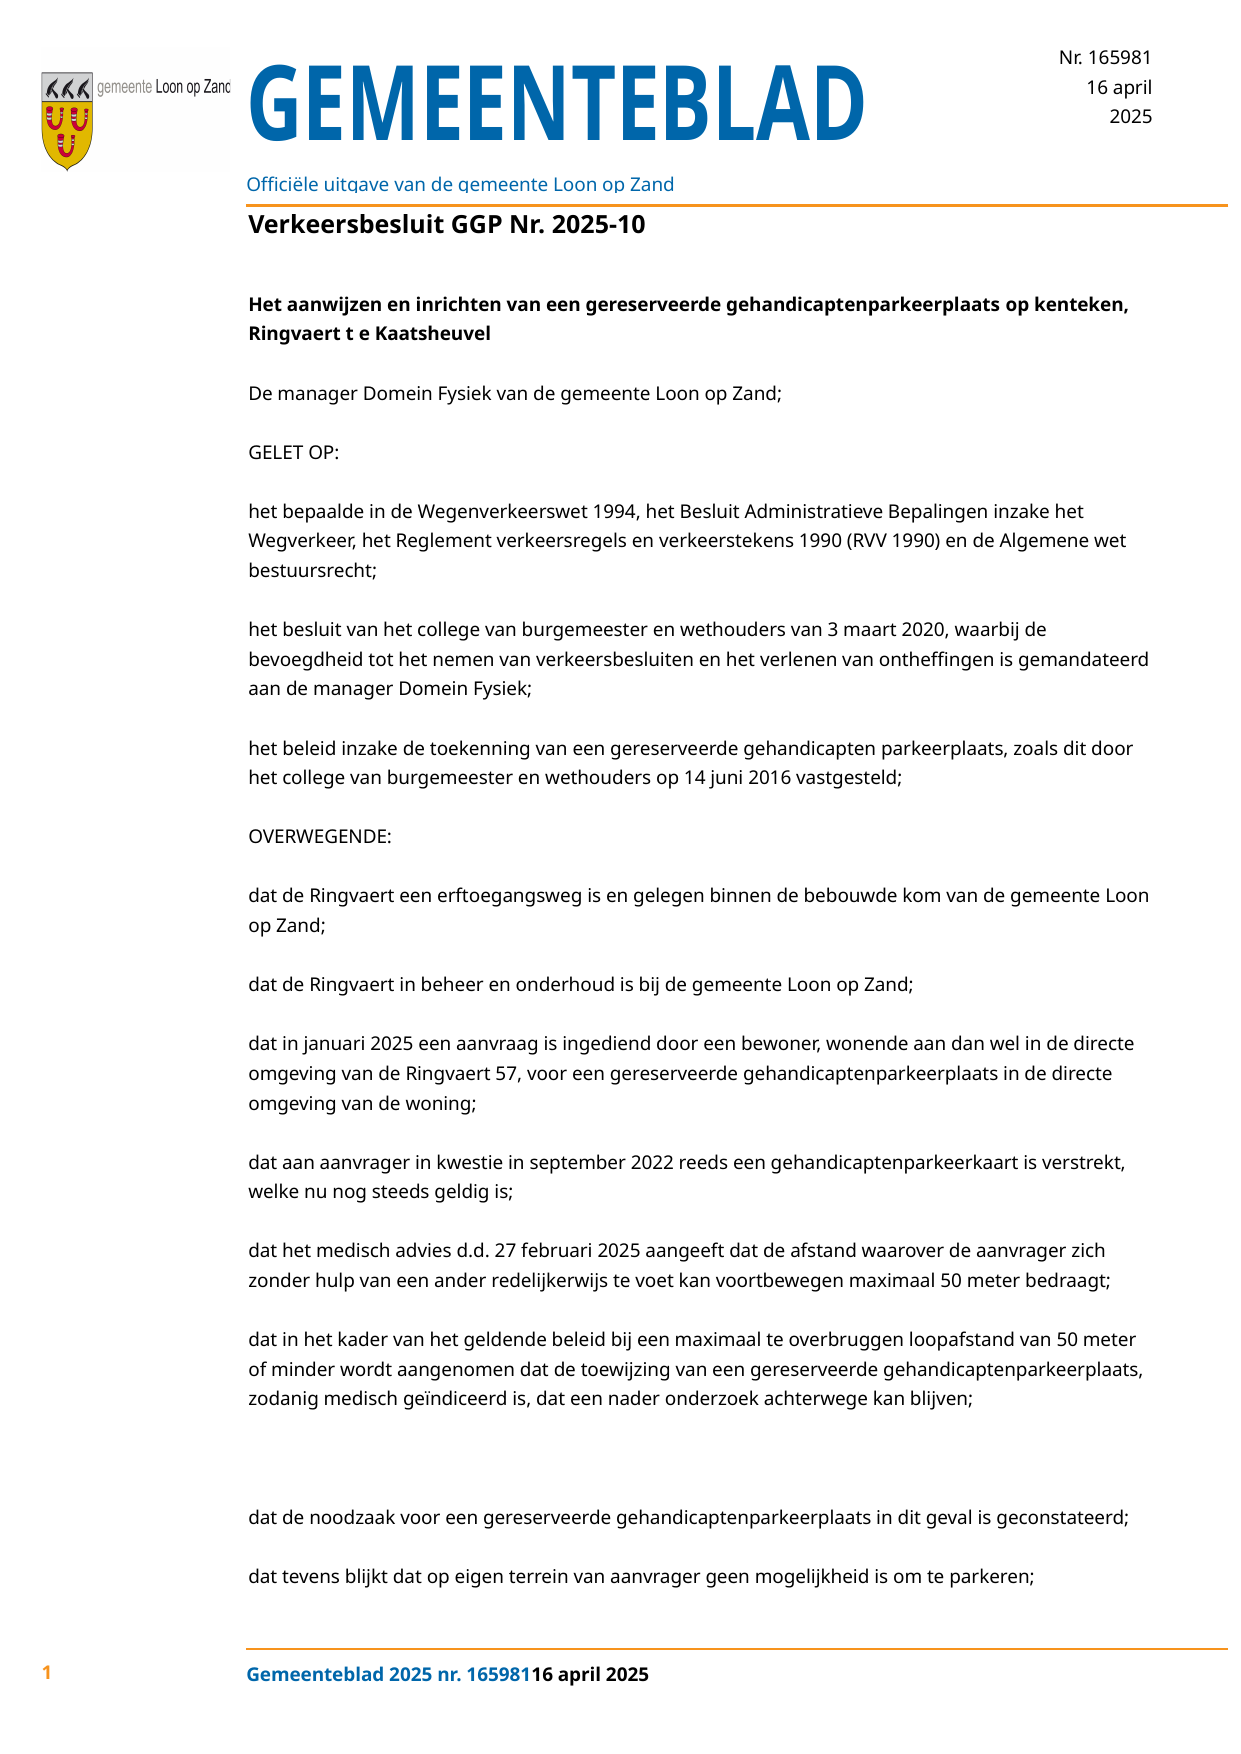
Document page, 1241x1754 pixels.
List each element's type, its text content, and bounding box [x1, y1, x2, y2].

text dat aan aanvrager in kwestie in september 2022 reeds een gehandicaptenparkeerkaart is verstrekt, welke nu nog steeds geldig is; [248, 1149, 1152, 1204]
text OVERWEGENDE: [248, 823, 1152, 849]
text Verkeersbesluit GGP Nr. 2025-10 [248, 207, 1152, 241]
text GELET OP: [248, 439, 1152, 465]
text dat in het kader van het geldende beleid bij een maximaal te overbruggen loopafstand van 50 meter of minder wordt aangenomen dat de toewijzing van een gereserveerde gehandicaptenparkeerplaats, zodanig medisch geïndiceerd is, dat een nader onderzoek achterwege kan blijven; [248, 1326, 1152, 1411]
text dat tevens blijkt dat op eigen terrein van aanvrager geen mogelijkheid is om te parkeren; [248, 1563, 1152, 1589]
text De manager Domein Fysiek van de gemeente Loon op Zand; [248, 380, 1152, 406]
text dat de noodzaak voor een gereserveerde gehandicaptenparkeerplaats in dit geval is geconstateerd; [248, 1504, 1152, 1530]
text Het aanwijzen en inrichten van een gereserveerde gehandicaptenparkeerplaats op kenteken, Ringvaert t e Kaatsheuvel [248, 291, 1152, 346]
text dat het medisch advies d.d. 27 februari 2025 aangeeft dat de afstand waarover de aanvrager zich zonder hulp van een ander redelijkerwijs te voet kan voortbewegen maximaal 50 meter bedraagt; [248, 1238, 1152, 1293]
picture [41, 47, 231, 172]
text dat in januari 2025 een aanvraag is ingediend door een bewoner, wonende aan dan wel in de directe omgeving van de Ringvaert 57, voor een gereserveerde gehandicaptenparkeerplaats in de directe omgeving van de woning; [248, 1031, 1152, 1116]
text dat de Ringvaert een erftoegangsweg is en gelegen binnen de bebouwde kom van de gemeente Loon op Zand; [248, 883, 1152, 938]
text dat de Ringvaert in beheer en onderhoud is bij de gemeente Loon op Zand; [248, 971, 1152, 997]
text het besluit van het college van burgemeester en wethouders van 3 maart 2020, waarbij de bevoegdheid tot het nemen van verkeersbesluiten en het verlenen van ontheffingen is gemandateerd aan de manager Domein Fysiek; [248, 616, 1152, 701]
text het beleid inzake de toekenning van een gereserveerde gehandicapten parkeerplaats, zoals dit door het college van burgemeester en wethouders op 14 juni 2016 vastgesteld; [248, 735, 1152, 790]
text het bepaalde in de Wegenverkeerswet 1994, het Besluit Administratieve Bepalingen inzake het Wegverkeer, het Reglement verkeersregels en verkeerstekens 1990 (RVV 1990) en de Algemene wet bestuursrecht; [248, 498, 1152, 583]
